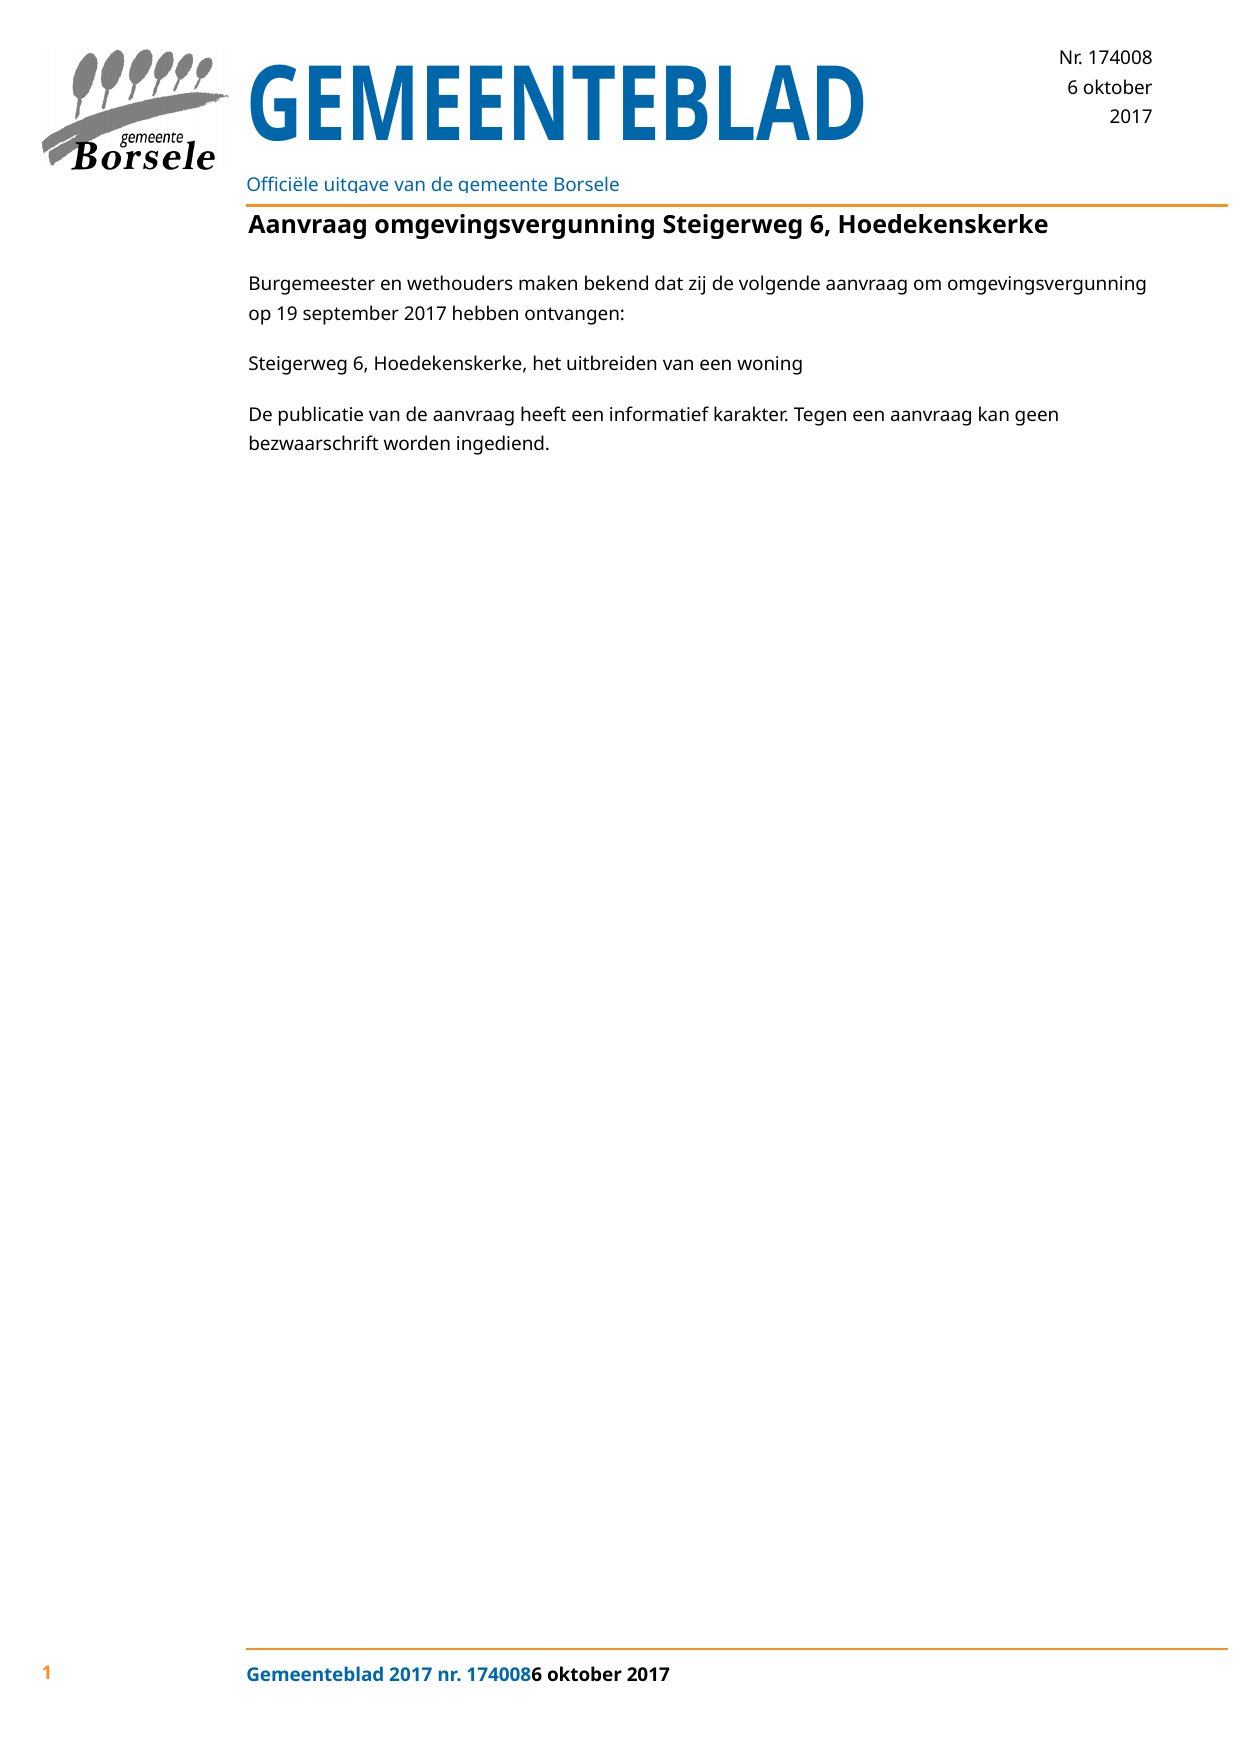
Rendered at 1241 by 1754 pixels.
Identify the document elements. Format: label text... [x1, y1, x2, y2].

text Steigerweg 6, Hoedekenskerke, het uitbreiden van een woning [248, 350, 1152, 376]
picture [41, 47, 231, 172]
text Aanvraag omgevingsvergunning Steigerweg 6, Hoedekenskerke [248, 207, 1152, 241]
text Burgemeester en wethouders maken bekend dat zij de volgende aanvraag om omgevingsvergunning op 19 september 2017 hebben ontvangen: [248, 270, 1152, 326]
text De publicatie van de aanvraag heeft een informatief karakter. Tegen een aanvraag kan geen bezwaarschrift worden ingediend. [248, 401, 1152, 456]
